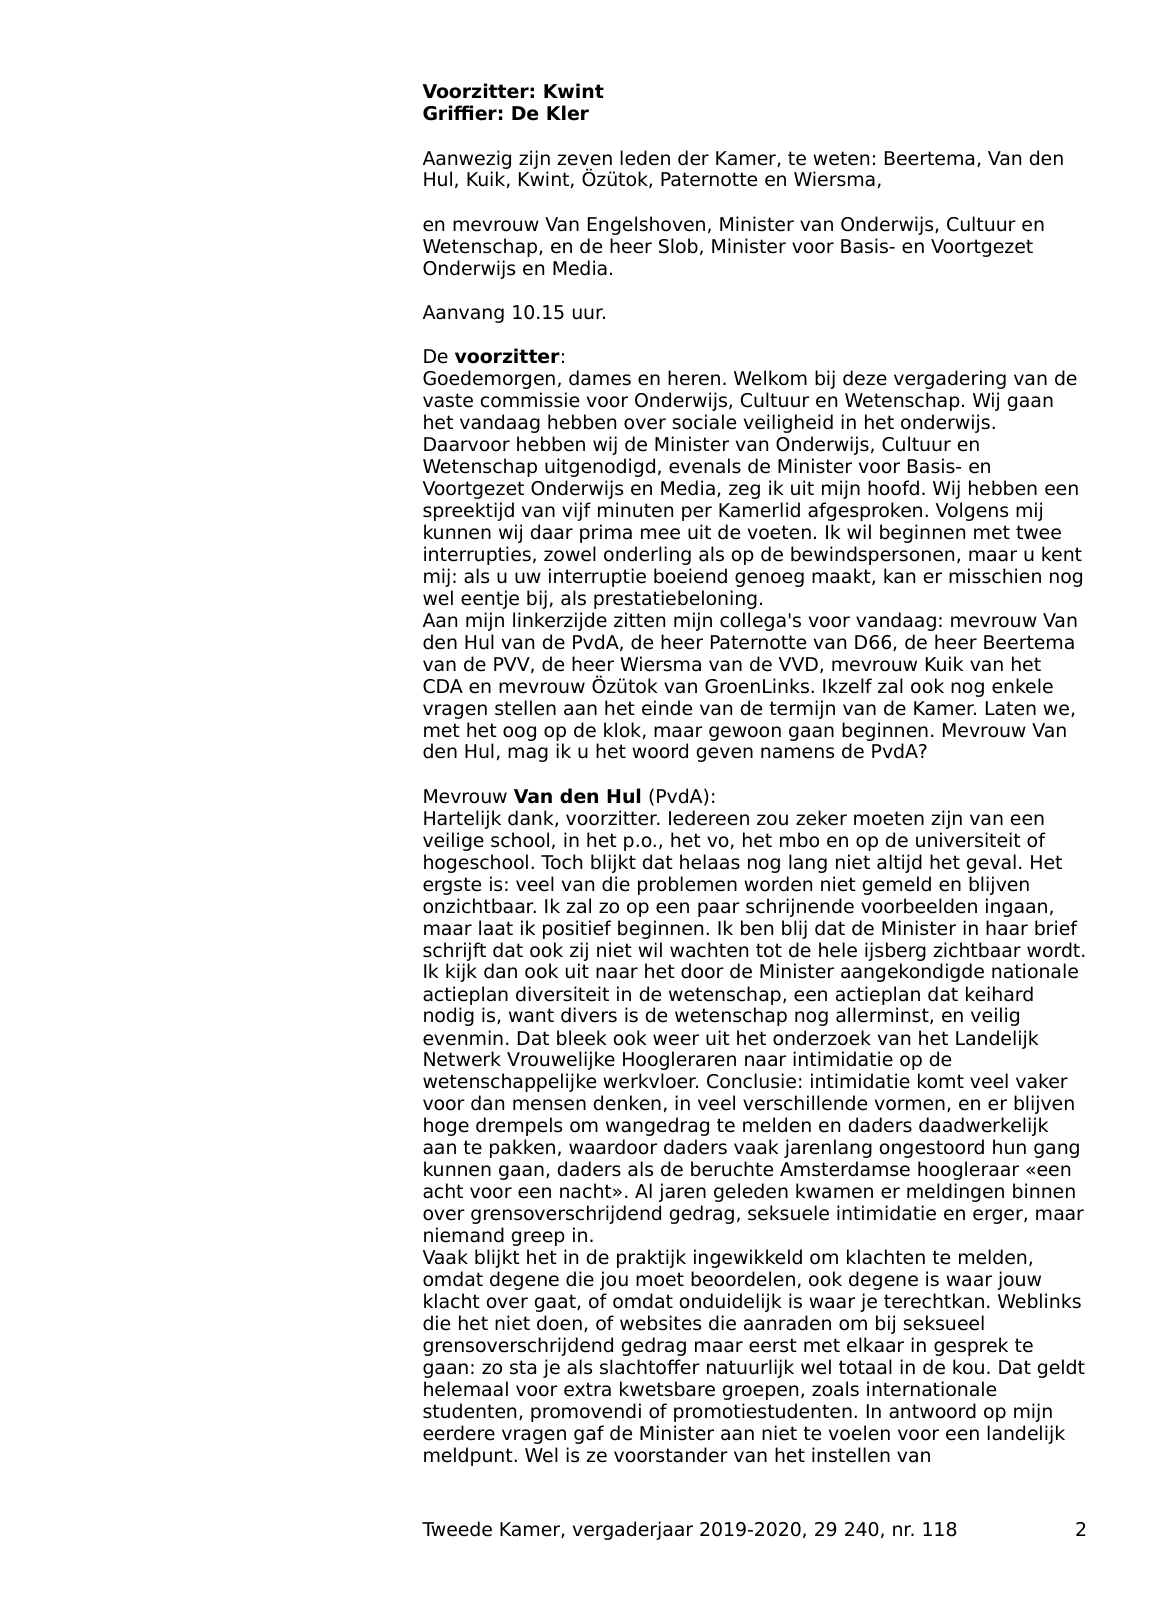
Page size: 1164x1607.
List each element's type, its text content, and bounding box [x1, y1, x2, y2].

text Voorzitter: Kwint [422, 81, 1087, 103]
text Mevrouw Van den Hul (PvdA): [422, 786, 1087, 808]
text Goedemorgen, dames en heren. Welkom bij deze vergadering van de vaste commissie voor Onderwijs, Cultuur en Wetenschap. Wij gaan het vandaag hebben over sociale veiligheid in het onderwijs. Daarvoor hebben wij de Minister van Onderwijs, Cultuur en Wetenschap uitgenodigd, evenals de Minister voor Basis- en Voortgezet Onderwijs en Media, zeg ik uit mijn hoofd. Wij hebben een spreektijd van vijf minuten per Kamerlid afgesproken. Volgens mij kunnen wij daar prima mee uit de voeten. Ik wil beginnen met twee interrupties, zowel onderling als op de bewindspersonen, maar u kent mij: als u uw interruptie boeiend genoeg maakt, kan er misschien nog wel eentje bij, als prestatiebeloning. [422, 368, 1087, 609]
text Aan mijn linkerzijde zitten mijn collega's voor vandaag: mevrouw Van den Hul van de PvdA, de heer Paternotte van D66, de heer Beertema van de PVV, de heer Wiersma van de VVD, mevrouw Kuik van het CDA en mevrouw Özütok van GroenLinks. Ikzelf zal ook nog enkele vragen stellen aan het einde van de termijn van de Kamer. Laten we, met het oog op de klok, maar gewoon gaan beginnen. Mevrouw Van den Hul, mag ik u het woord geven namens de PvdA? [422, 609, 1087, 763]
text De voorzitter: [422, 346, 1087, 368]
text Hartelijk dank, voorzitter. Iedereen zou zeker moeten zijn van een veilige school, in het p.o., het vo, het mbo en op de universiteit of hogeschool. Toch blijkt dat helaas nog lang niet altijd het geval. Het ergste is: veel van die problemen worden niet gemeld en blijven onzichtbaar. Ik zal zo op een paar schrijnende voorbeelden ingaan, maar laat ik positief beginnen. Ik ben blij dat de Minister in haar brief schrijft dat ook zij niet wil wachten tot de hele ijsberg zichtbaar wordt. Ik kijk dan ook uit naar het door de Minister aangekondigde nationale actieplan diversiteit in de wetenschap, een actieplan dat keihard nodig is, want divers is de wetenschap nog allerminst, en veilig evenmin. Dat bleek ook weer uit het onderzoek van het Landelijk Netwerk Vrouwelijke Hoogleraren naar intimidatie op de wetenschappelijke werkvloer. Conclusie: intimidatie komt veel vaker voor dan mensen denken, in veel verschillende vormen, en er blijven hoge drempels om wangedrag te melden en daders daadwerkelijk aan te pakken, waardoor daders vaak jarenlang ongestoord hun gang kunnen gaan, daders als de beruchte Amsterdamse hoogleraar «een acht voor een nacht». Al jaren geleden kwamen er meldingen binnen over grensoverschrijdend gedrag, seksuele intimidatie en erger, maar niemand greep in. [422, 808, 1087, 1247]
text Aanwezig zijn zeven leden der Kamer, te weten: Beertema, Van den Hul, Kuik, Kwint, Özütok, Paternotte en Wiersma, [422, 147, 1087, 191]
text Griffier: De Kler [422, 103, 1087, 125]
text en mevrouw Van Engelshoven, Minister van Onderwijs, Cultuur en Wetenschap, en de heer Slob, Minister voor Basis- en Voortgezet Onderwijs en Media. [422, 213, 1087, 279]
text Vaak blijkt het in de praktijk ingewikkeld om klachten te melden, omdat degene die jou moet beoordelen, ook degene is waar jouw klacht over gaat, of omdat onduidelijk is waar je terechtkan. Weblinks die het niet doen, of websites die aanraden om bij seksueel grensoverschrijdend gedrag maar eerst met elkaar in gesprek te gaan: zo sta je als slachtoffer natuurlijk wel totaal in de kou. Dat geldt helemaal voor extra kwetsbare groepen, zoals internationale studenten, promovendi of promotiestudenten. In antwoord op mijn eerdere vragen gaf de Minister aan niet te voelen voor een landelijk meldpunt. Wel is ze voorstander van het instellen van [422, 1247, 1087, 1467]
text Aanvang 10.15 uur. [422, 302, 1087, 324]
